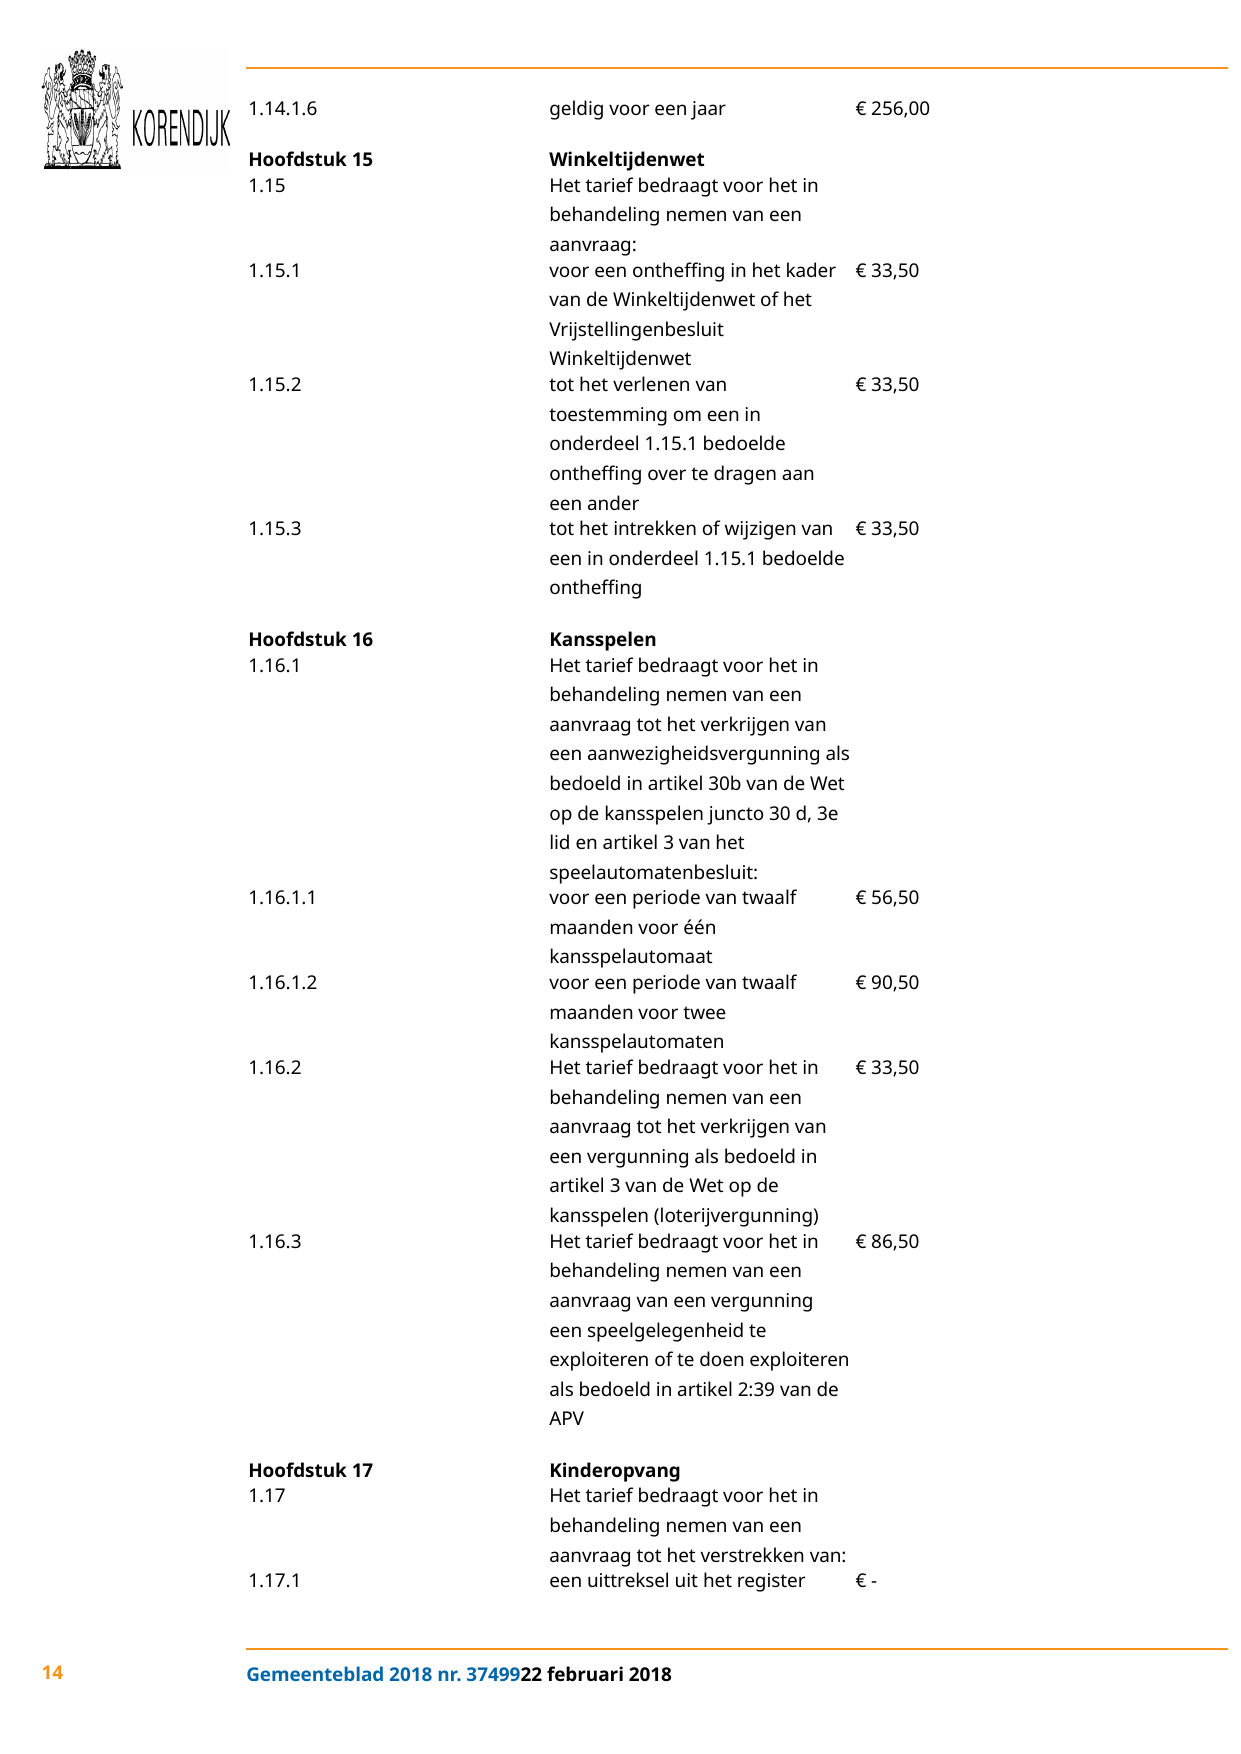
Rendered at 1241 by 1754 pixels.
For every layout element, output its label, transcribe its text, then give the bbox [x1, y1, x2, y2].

table_cell 1.15.3 [248, 515, 549, 600]
table_cell € 256,00 [850, 95, 1152, 121]
table_cell Het tarief bedraagt voor het in behandeling nemen van een aanvraag tot het verstrekken van: [549, 1483, 850, 1568]
table_cell Hoofdstuk 15 [248, 146, 549, 172]
table_cell voor een ontheffing in het kader van de Winkeltijdenwet of het Vrijstellingenbesluit Winkeltijdenwet [549, 257, 850, 371]
picture [41, 47, 231, 172]
table_cell voor een periode van twaalf maanden voor twee kansspelautomaten [549, 970, 850, 1054]
table_cell € 90,50 [850, 970, 1152, 1054]
table_cell [850, 1483, 1152, 1568]
table_cell 1.17.1 [248, 1568, 549, 1593]
table_cell Kansspelen [549, 626, 850, 652]
table_cell tot het intrekken of wijzigen van een in onderdeel 1.15.1 bedoelde ontheffing [549, 515, 850, 600]
table_cell [549, 121, 850, 146]
table_cell Het tarief bedraagt voor het in behandeling nemen van een aanvraag tot het verkrijgen van een aanwezigheidsvergunning als bedoeld in artikel 30b van de Wet op de kansspelen juncto 30 d, 3e lid en artikel 3 van het speelautomatenbesluit: [549, 652, 850, 884]
table_cell 1.15.1 [248, 257, 549, 371]
table_cell [850, 121, 1152, 146]
table_cell [850, 652, 1152, 884]
table_cell 1.15 [248, 172, 549, 257]
table_cell Het tarief bedraagt voor het in behandeling nemen van een aanvraag tot het verkrijgen van een vergunning als bedoeld in artikel 3 van de Wet op de kansspelen (loterijvergunning) [549, 1054, 850, 1228]
table_cell 1.16.1 [248, 652, 549, 884]
table_cell 1.14.1.6 [248, 95, 549, 121]
table_cell voor een periode van twaalf maanden voor één kansspelautomaat [549, 885, 850, 969]
table_cell [248, 1431, 549, 1457]
table_cell [549, 1431, 850, 1457]
table_cell 1.15.2 [248, 371, 549, 515]
table_cell Het tarief bedraagt voor het in behandeling nemen van een aanvraag van een vergunning een speelgelegenheid te exploiteren of te doen exploiteren als bedoeld in artikel 2:39 van de APV [549, 1228, 850, 1431]
table_cell € 33,50 [850, 257, 1152, 371]
table_cell € 33,50 [850, 1054, 1152, 1228]
table_cell 1.16.2 [248, 1054, 549, 1228]
table_cell € 56,50 [850, 885, 1152, 969]
table_cell 1.16.1.1 [248, 885, 549, 969]
table_cell [248, 121, 549, 146]
table_cell Het tarief bedraagt voor het in behandeling nemen van een aanvraag: [549, 172, 850, 257]
table_cell € - [850, 1568, 1152, 1593]
table_cell € 33,50 [850, 515, 1152, 600]
table_cell € 86,50 [850, 1228, 1152, 1431]
table_cell Kinderopvang [549, 1457, 850, 1483]
table_cell [549, 600, 850, 626]
table_cell 1.17 [248, 1483, 549, 1568]
table_cell Hoofdstuk 16 [248, 626, 549, 652]
table_cell [850, 600, 1152, 626]
table_cell [850, 1431, 1152, 1457]
table_cell [248, 600, 549, 626]
table_cell Hoofdstuk 17 [248, 1457, 549, 1483]
table_cell € 33,50 [850, 371, 1152, 515]
table_cell [850, 146, 1152, 172]
table_cell tot het verlenen van toestemming om een in onderdeel 1.15.1 bedoelde ontheffing over te dragen aan een ander [549, 371, 850, 515]
table_cell [850, 626, 1152, 652]
table_cell 1.16.3 [248, 1228, 549, 1431]
table_cell geldig voor een jaar [549, 95, 850, 121]
table_cell [850, 1457, 1152, 1483]
table_cell 1.16.1.2 [248, 970, 549, 1054]
table_cell Winkeltijdenwet [549, 146, 850, 172]
table_cell [850, 172, 1152, 257]
table_cell een uittreksel uit het register [549, 1568, 850, 1593]
